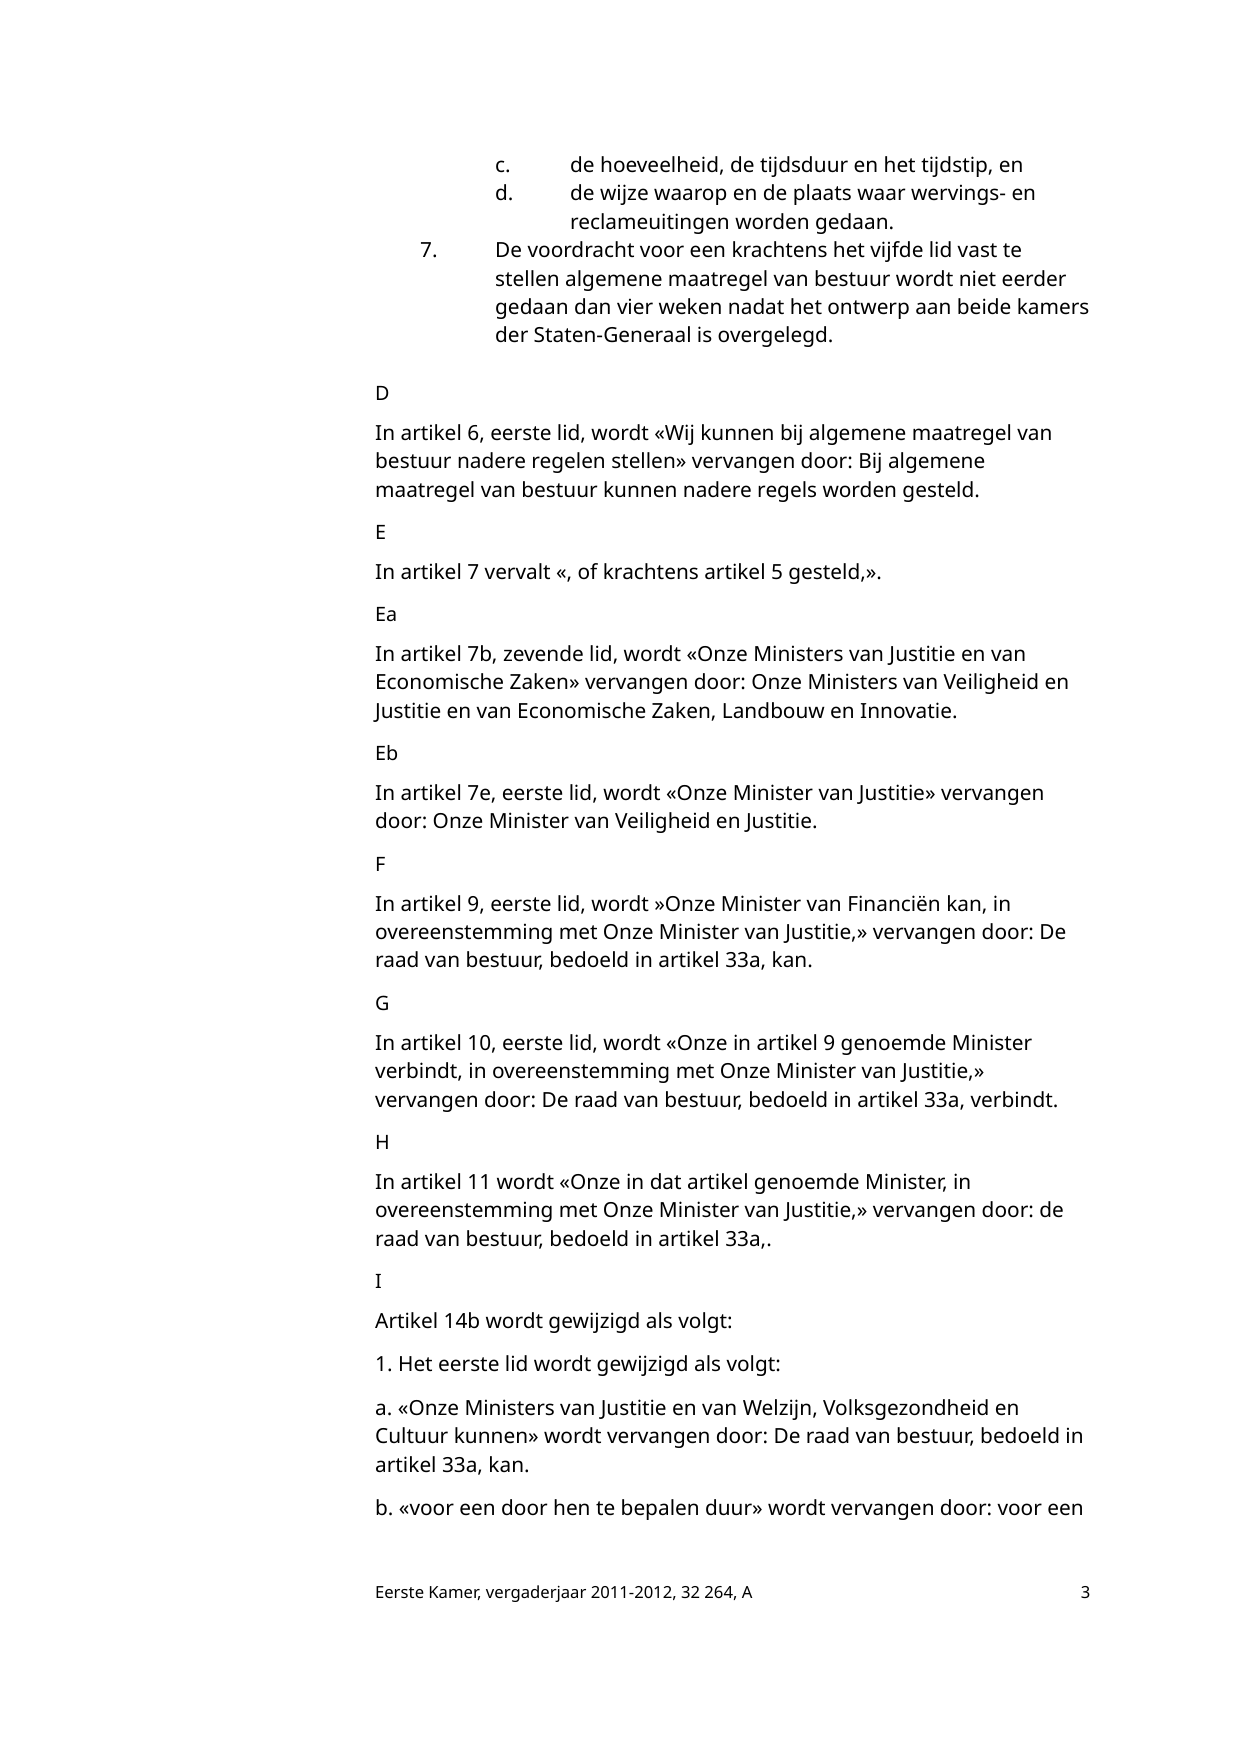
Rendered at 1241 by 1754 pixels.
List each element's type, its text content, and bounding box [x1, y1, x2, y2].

text In artikel 7b, zevende lid, wordt «Onze Ministers van Justitie en van Economische Zaken» vervangen door: Onze Ministers van Veiligheid en Justitie en van Economische Zaken, Landbouw en Innovatie. [375, 639, 1090, 724]
text b. «voor een door hen te bepalen duur» wordt vervangen door: voor een [375, 1493, 1090, 1522]
text Ea [375, 600, 1090, 627]
text In artikel 10, eerste lid, wordt «Onze in artikel 9 genoemde Minister verbindt, in overeenstemming met Onze Minister van Justitie,» vervangen door: De raad van bestuur, bedoeld in artikel 33a, verbindt. [375, 1028, 1090, 1113]
text E [375, 518, 1090, 545]
text I [375, 1267, 1090, 1294]
text In artikel 7e, eerste lid, wordt «Onze Minister van Justitie» vervangen door: Onze Minister van Veiligheid en Justitie. [375, 778, 1090, 835]
text In artikel 9, eerste lid, wordt »Onze Minister van Financiën kan, in overeenstemming met Onze Minister van Justitie,» vervangen door: De raad van bestuur, bedoeld in artikel 33a, kan. [375, 889, 1090, 974]
text F [375, 850, 1090, 877]
text Eb [375, 739, 1090, 766]
text Artikel 14b wordt gewijzigd als volgt: [375, 1306, 1090, 1334]
text G [375, 989, 1090, 1016]
list de wijze waarop en de plaats waar wervings- en reclameuitingen worden gedaan. [495, 178, 1090, 235]
text H [375, 1128, 1090, 1155]
list De voordracht voor een krachtens het vijfde lid vast te stellen algemene maatregel van bestuur wordt niet eerder gedaan dan vier weken nadat het ontwerp aan beide kamers der Staten-Generaal is overgelegd. [420, 235, 1090, 349]
text In artikel 11 wordt «Onze in dat artikel genoemde Minister, in overeenstemming met Onze Minister van Justitie,» vervangen door: de raad van bestuur, bedoeld in artikel 33a,. [375, 1167, 1090, 1252]
list de hoeveelheid, de tijdsduur en het tijdstip, en [495, 150, 1090, 178]
text In artikel 7 vervalt «, of krachtens artikel 5 gesteld,». [375, 557, 1090, 585]
text In artikel 6, eerste lid, wordt «Wij kunnen bij algemene maatregel van bestuur nadere regelen stellen» vervangen door: Bij algemene maatregel van bestuur kunnen nadere regels worden gesteld. [375, 418, 1090, 503]
text D [375, 379, 1090, 406]
text a. «Onze Ministers van Justitie en van Welzijn, Volksgezondheid en Cultuur kunnen» wordt vervangen door: De raad van bestuur, bedoeld in artikel 33a, kan. [375, 1393, 1090, 1478]
text 1. Het eerste lid wordt gewijzigd als volgt: [375, 1349, 1090, 1378]
